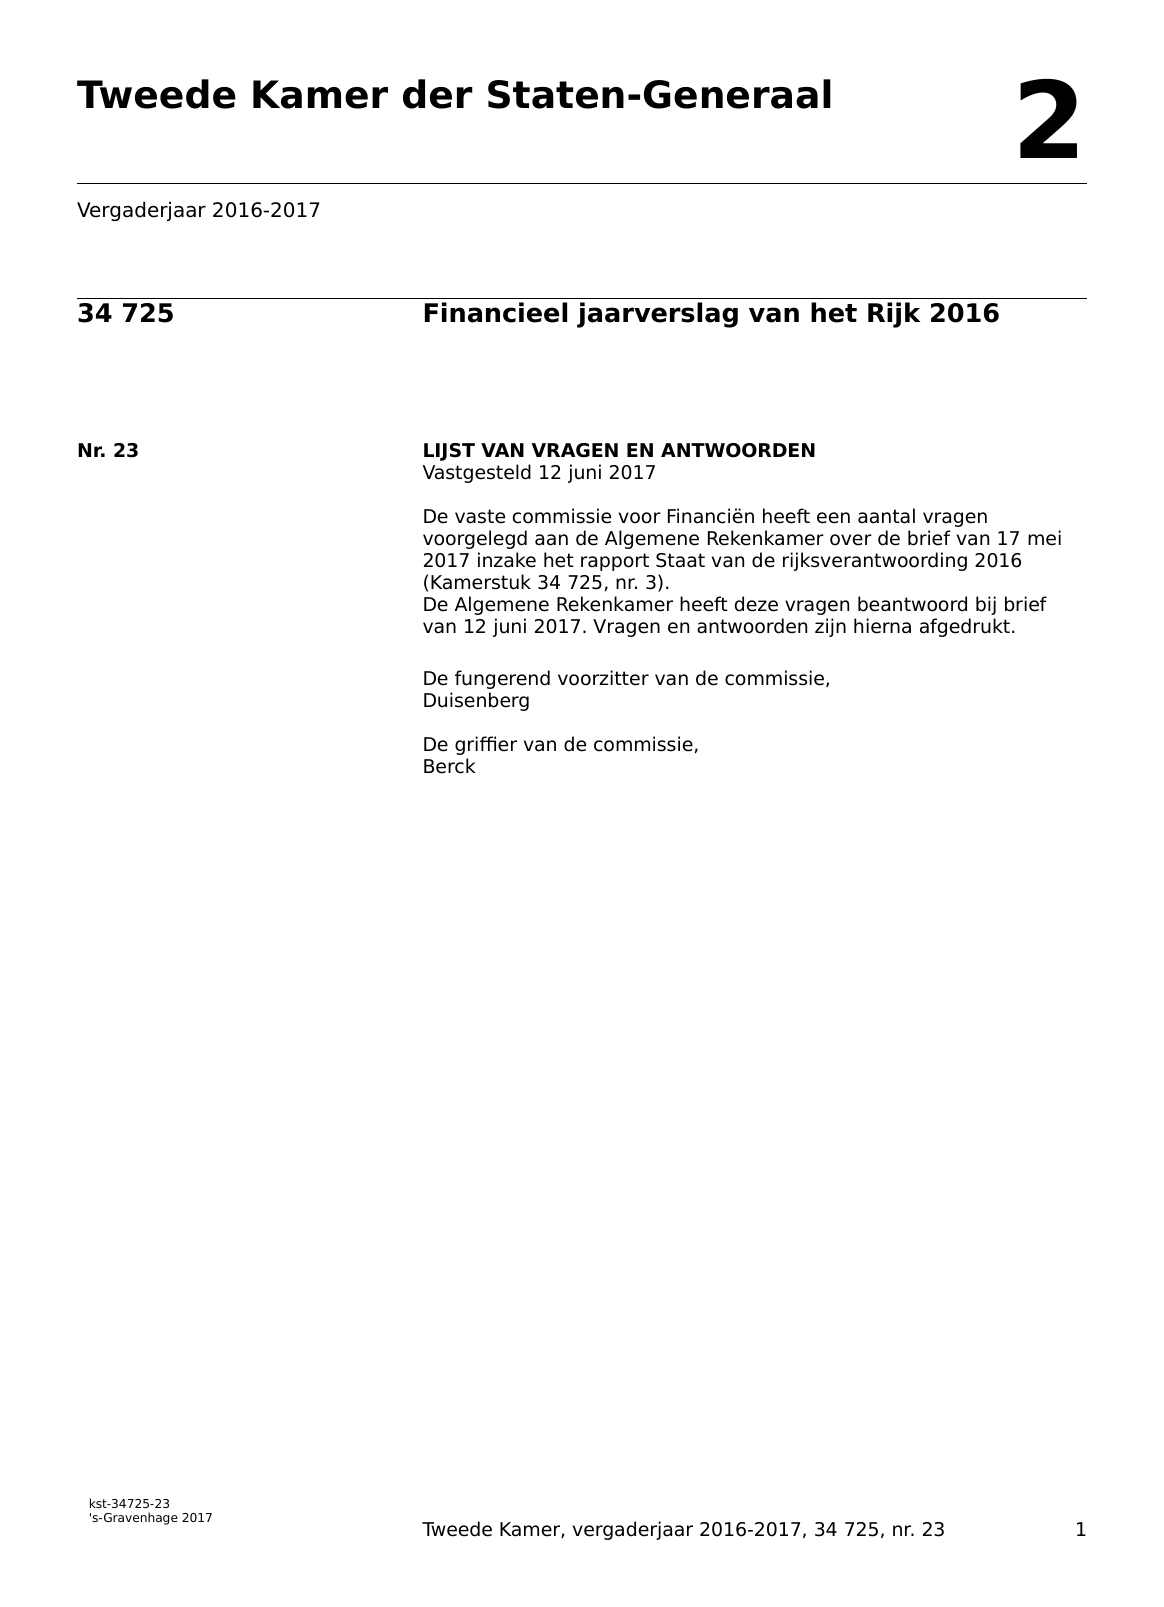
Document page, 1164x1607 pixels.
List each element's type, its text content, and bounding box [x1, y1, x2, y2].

text 's-Gravenhage 2017 [88, 1511, 323, 1525]
table_header Tweede Kamer der Staten-Generaal [77, 59, 886, 183]
text De Algemene Rekenkamer heeft deze vragen beantwoord bij brief van 12 juni 2017. Vragen en antwoorden zijn hierna afgedrukt. [422, 594, 1087, 638]
table_header 2 [886, 59, 1087, 183]
subtitle 34 725 Financieel jaarverslag van het Rijk 2016 [77, 299, 1087, 329]
text De vaste commissie voor Financiën heeft een aantal vragen voorgelegd aan de Algemene Rekenkamer over de brief van 17 mei 2017 inzake het rapport Staat van de rijksverantwoording 2016 (Kamerstuk 34 725, nr. 3). [422, 506, 1087, 594]
text kst-34725-23 [88, 1497, 323, 1511]
text Vastgesteld 12 juni 2017 [422, 462, 1087, 484]
subtitle Nr. 23 LIJST VAN VRAGEN EN ANTWOORDEN [77, 440, 1087, 462]
text De griffier van de commissie, Berck [422, 734, 1087, 778]
table_cell Vergaderjaar 2016-2017 [77, 184, 1087, 298]
text De fungerend voorzitter van de commissie, Duisenberg [422, 668, 1087, 712]
